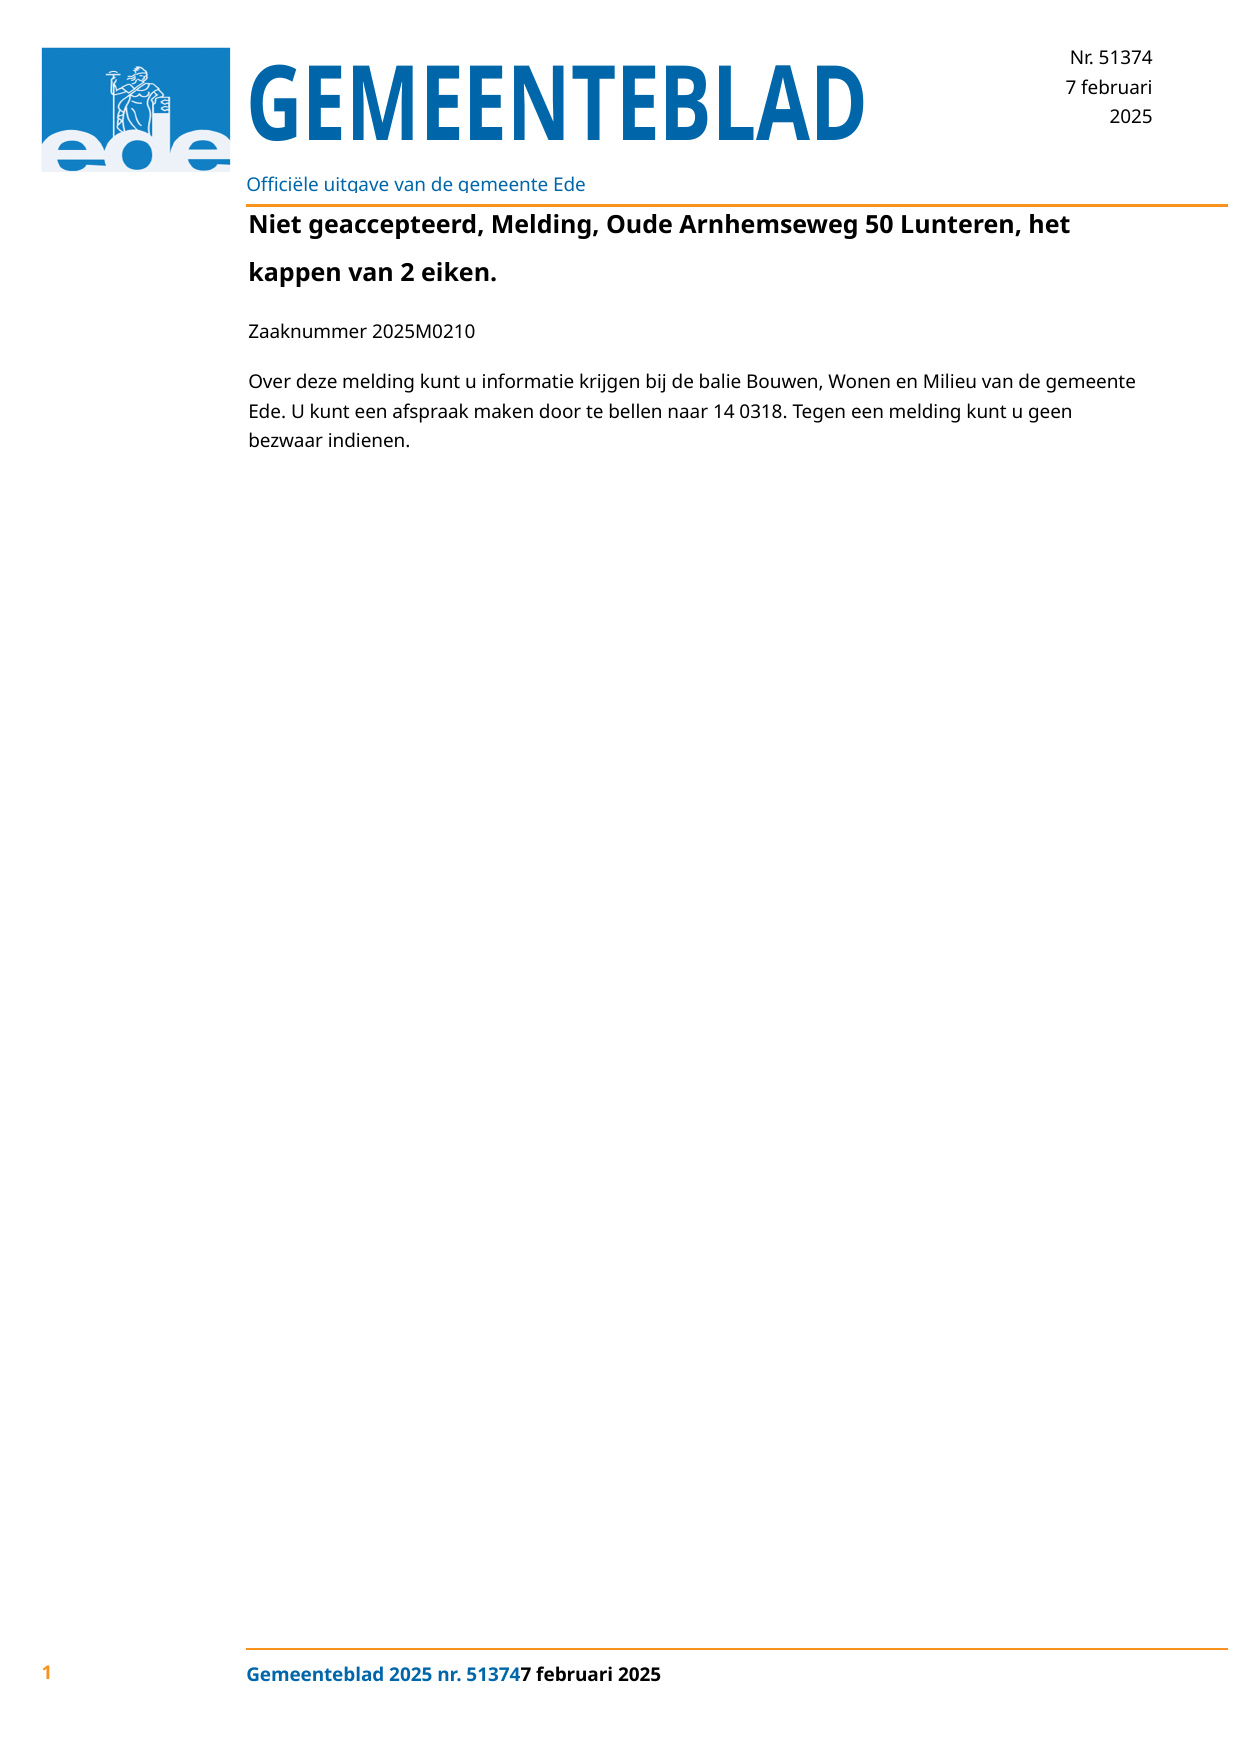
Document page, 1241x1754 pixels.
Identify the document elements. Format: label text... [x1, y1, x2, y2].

picture [41, 47, 231, 172]
text Over deze melding kunt u informatie krijgen bij de balie Bouwen, Wonen en Milieu van de gemeente Ede. U kunt een afspraak maken door te bellen naar 14 0318. Tegen een melding kunt u geen bezwaar indienen. [248, 368, 1152, 453]
text Niet geaccepteerd, Melding, Oude Arnhemseweg 50 Lunteren, het kappen van 2 eiken. [248, 207, 1152, 288]
text Zaaknummer 2025M0210 [248, 318, 1152, 344]
